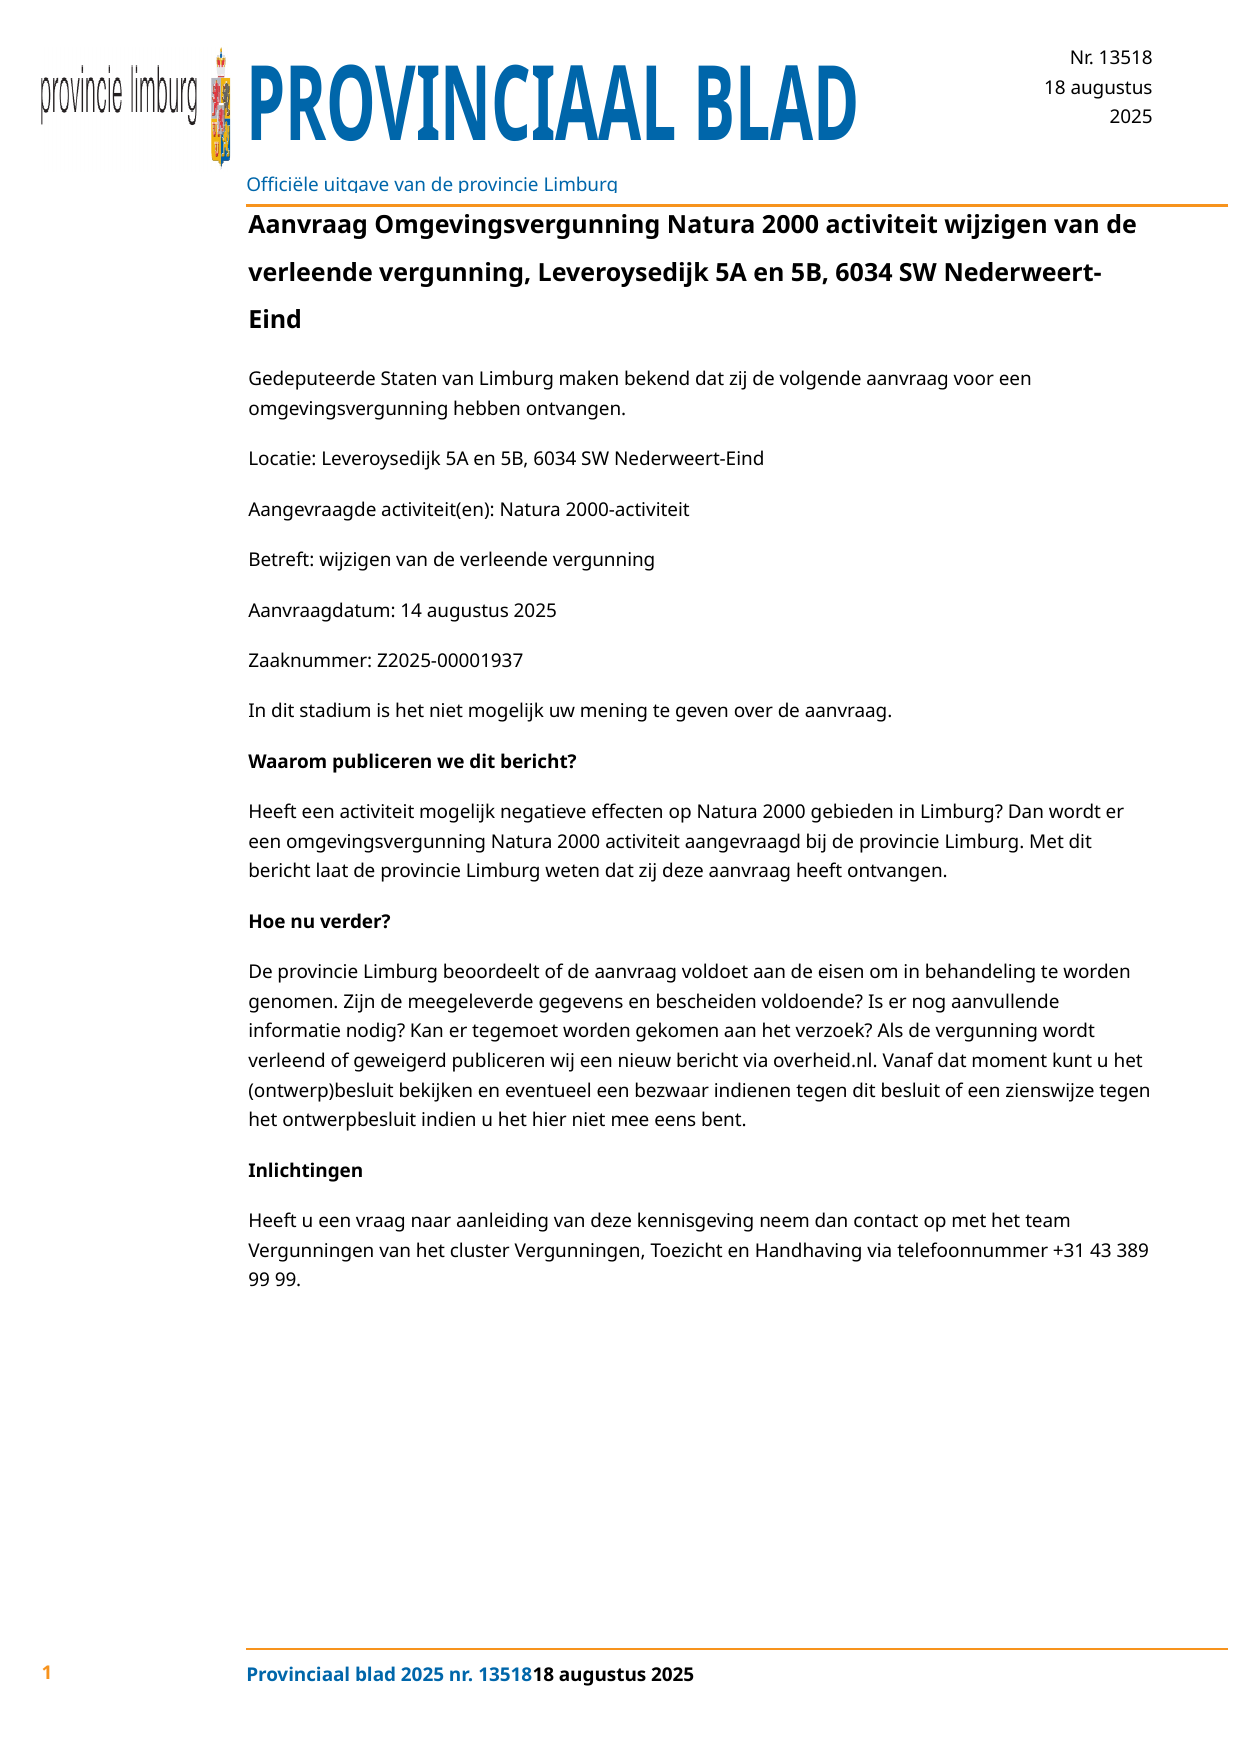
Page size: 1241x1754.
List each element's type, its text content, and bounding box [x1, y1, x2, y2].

text Heeft een activiteit mogelijk negatieve effecten op Natura 2000 gebieden in Limburg? Dan wordt er een omgevingsvergunning Natura 2000 activiteit aangevraagd bij de provincie Limburg. Met dit bericht laat de provincie Limburg weten dat zij deze aanvraag heeft ontvangen. [248, 798, 1152, 883]
text In dit stadium is het niet mogelijk uw mening te geven over de aanvraag. [248, 698, 1152, 723]
text Inlichtingen [248, 1157, 1152, 1182]
text Waarom publiceren we dit bericht? [248, 748, 1152, 774]
text Hoe nu verder? [248, 908, 1152, 934]
text Aanvraagdatum: 14 augustus 2025 [248, 597, 1152, 622]
text Aangevraagde activiteit(en): Natura 2000-activiteit [248, 496, 1152, 522]
text Gedeputeerde Staten van Limburg maken bekend dat zij de volgende aanvraag voor een omgevingsvergunning hebben ontvangen. [248, 366, 1152, 421]
text Heeft u een vraag naar aanleiding van deze kennisgeving neem dan contact op met het team Vergunningen van het cluster Vergunningen, Toezicht en Handhaving via telefoonnummer +31 43 389 99 99. [248, 1207, 1152, 1292]
text Zaaknummer: Z2025-00001937 [248, 647, 1152, 673]
text Aanvraag Omgevingsvergunning Natura 2000 activiteit wijzigen van de verleende vergunning, Leveroysedijk 5A en 5B, 6034 SW Nederweert-Eind [248, 207, 1152, 336]
text Locatie: Leveroysedijk 5A en 5B, 6034 SW Nederweert-Eind [248, 446, 1152, 471]
picture [41, 47, 231, 172]
text De provincie Limburg beoordeelt of de aanvraag voldoet aan de eisen om in behandeling te worden genomen. Zijn de meegeleverde gegevens en bescheiden voldoende? Is er nog aanvullende informatie nodig? Kan er tegemoet worden gekomen aan het verzoek? Als de vergunning wordt verleend of geweigerd publiceren wij een nieuw bericht via overheid.nl. Vanaf dat moment kunt u het (ontwerp)besluit bekijken en eventueel een bezwaar indienen tegen dit besluit of een zienswijze tegen het ontwerpbesluit indien u het hier niet mee eens bent. [248, 958, 1152, 1132]
text Betreft: wijzigen van de verleende vergunning [248, 546, 1152, 572]
